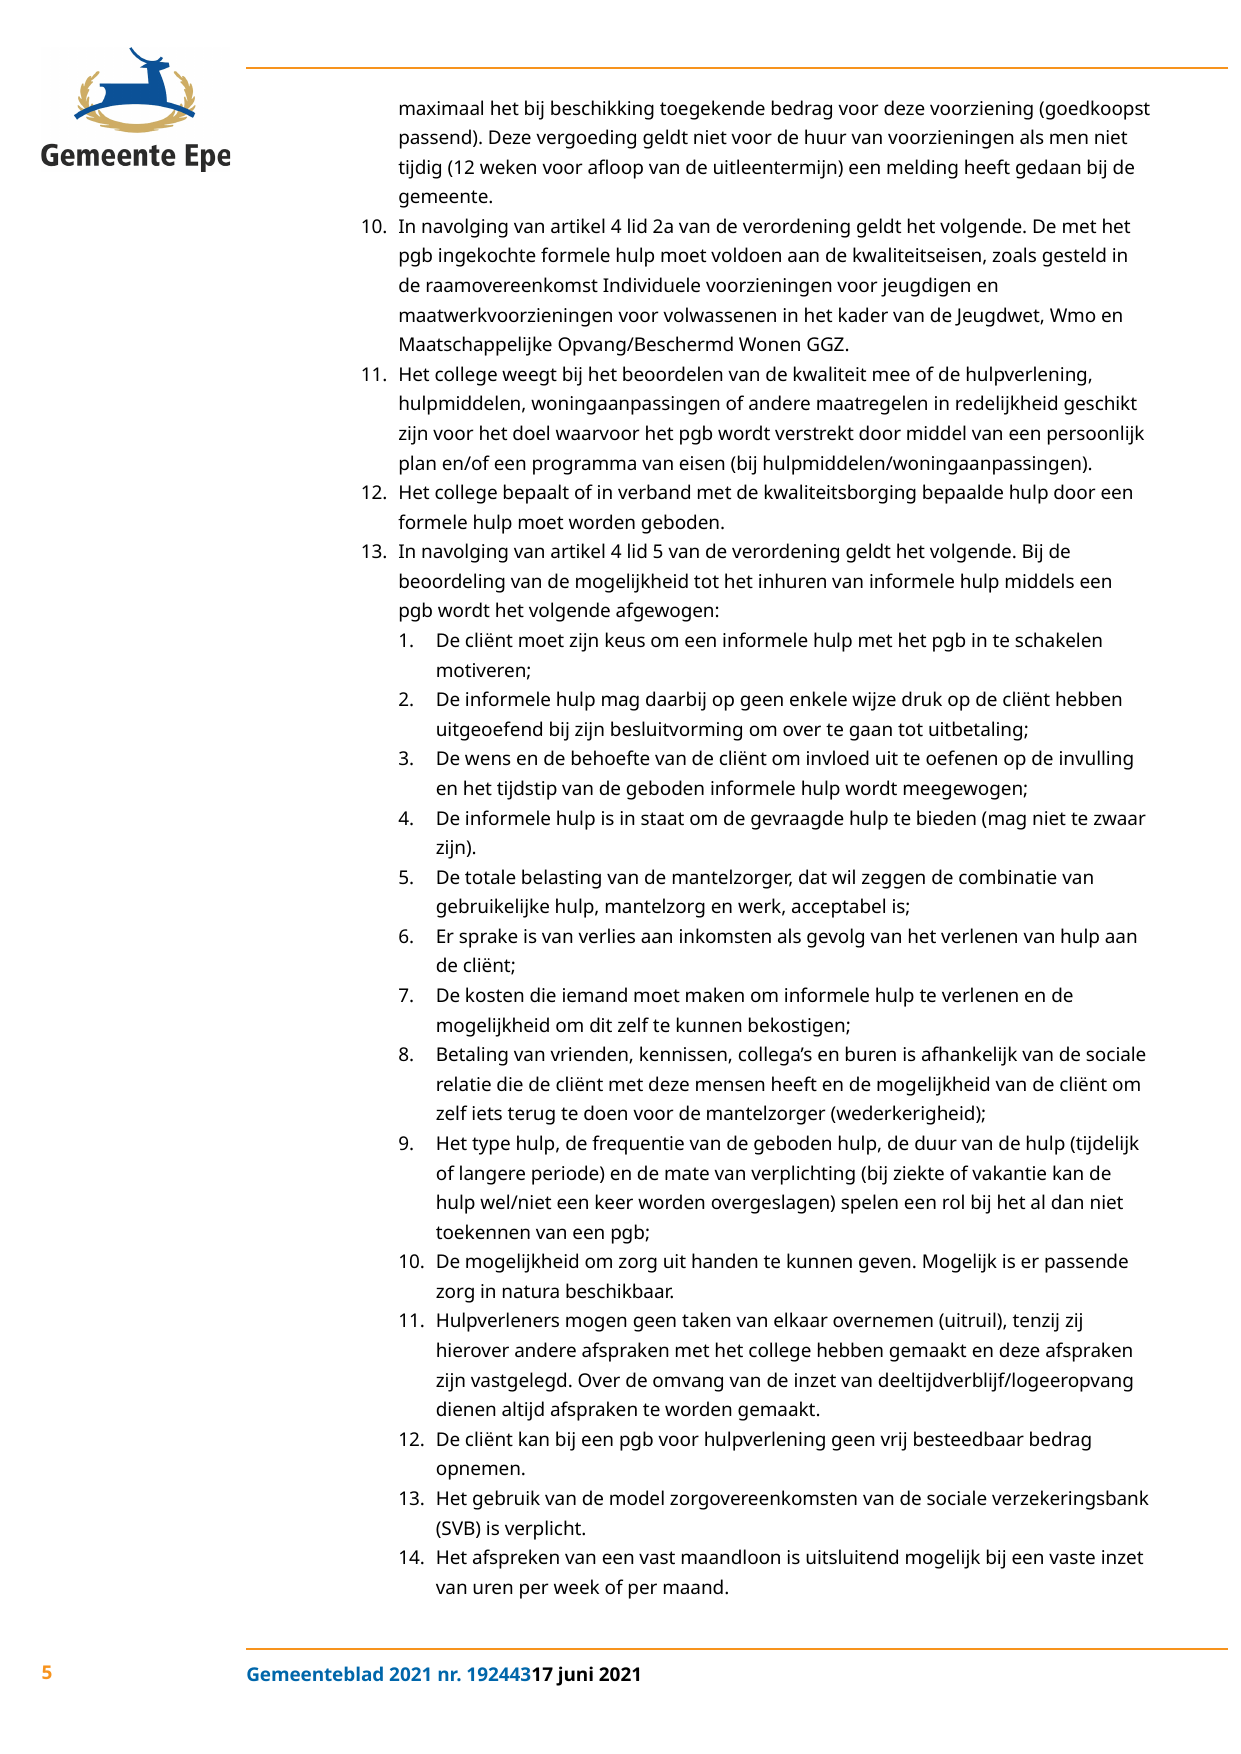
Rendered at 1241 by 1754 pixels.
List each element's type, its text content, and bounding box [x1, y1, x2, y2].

list De kosten die iemand moet maken om informele hulp te verlenen en de mogelijkheid om dit zelf te kunnen bekostigen; [398, 982, 1152, 1038]
list De informele hulp is in staat om de gevraagde hulp te bieden (mag niet te zwaar zijn). [398, 805, 1152, 860]
list Het gebruik van de model zorgovereenkomsten van de sociale verzekeringsbank (SVB) is verplicht. [398, 1485, 1152, 1541]
list Het type hulp, de frequentie van de geboden hulp, de duur van de hulp (tijdelijk of langere periode) en de mate van verplichting (bij ziekte of vakantie kan de hulp wel/niet een keer worden overgeslagen) spelen een rol bij het al dan niet toekennen van een pgb; [398, 1130, 1152, 1245]
list In navolging van artikel 4 lid 5 van de verordening geldt het volgende. Bij de beoordeling van de mogelijkheid tot het inhuren van informele hulp middels een pgb wordt het volgende afgewogen: [361, 538, 1152, 623]
list Hulpverleners mogen geen taken van elkaar overnemen (uitruil), tenzij zij hierover andere afspraken met het college hebben gemaakt en deze afspraken zijn vastgelegd. Over de omvang van de inzet van deeltijdverblijf/logeeropvang dienen altijd afspraken te worden gemaakt. [398, 1308, 1152, 1422]
list De wens en de behoefte van de cliënt om invloed uit te oefenen op de invulling en het tijdstip van de geboden informele hulp wordt meegewogen; [398, 746, 1152, 801]
list De cliënt moet zijn keus om een informele hulp met het pgb in te schakelen motiveren; [398, 627, 1152, 683]
picture [41, 47, 231, 172]
list De informele hulp mag daarbij op geen enkele wijze druk op de cliënt hebben uitgeoefend bij zijn besluitvorming om over te gaan tot uitbetaling; [398, 686, 1152, 742]
list Betaling van vrienden, kennissen, collega’s en buren is afhankelijk van de sociale relatie die de cliënt met deze mensen heeft en de mogelijkheid van de cliënt om zelf iets terug te doen voor de mantelzorger (wederkerigheid); [398, 1041, 1152, 1126]
list In navolging van artikel 4 lid 2a van de verordening geldt het volgende. De met het pgb ingekochte formele hulp moet voldoen aan de kwaliteitseisen, zoals gesteld in de raamovereenkomst Individuele voorzieningen voor jeugdigen en maatwerkvoorzieningen voor volwassenen in het kader van de Jeugdwet, Wmo en Maatschappelijke Opvang/Beschermd Wonen GGZ. [361, 213, 1152, 357]
list De mogelijkheid om zorg uit handen te kunnen geven. Mogelijk is er passende zorg in natura beschikbaar. [398, 1248, 1152, 1304]
list Het college weegt bij het beoordelen van de kwaliteit mee of de hulpverlening, hulpmiddelen, woningaanpassingen of andere maatregelen in redelijkheid geschikt zijn voor het doel waarvoor het pgb wordt verstrekt door middel van een persoonlijk plan en/of een programma van eisen (bij hulpmiddelen/woningaanpassingen). [361, 361, 1152, 476]
list Het college bepaalt of in verband met de kwaliteitsborging bepaalde hulp door een formele hulp moet worden geboden. [361, 479, 1152, 535]
list De cliënt kan bij een pgb voor hulpverlening geen vrij besteedbaar bedrag opnemen. [398, 1426, 1152, 1481]
list Het afspreken van een vast maandloon is uitsluitend mogelijk bij een vaste inzet van uren per week of per maand. [398, 1544, 1152, 1600]
list Er sprake is van verlies aan inkomsten als gevolg van het verlenen van hulp aan de cliënt; [398, 923, 1152, 978]
list maximaal het bij beschikking toegekende bedrag voor deze voorziening (goedkoopst passend). Deze vergoeding geldt niet voor de huur van voorzieningen als men niet tijdig (12 weken voor afloop van de uitleentermijn) een melding heeft gedaan bij de gemeente. [361, 95, 1152, 209]
list De totale belasting van de mantelzorger, dat wil zeggen de combinatie van gebruikelijke hulp, mantelzorg en werk, acceptabel is; [398, 864, 1152, 919]
